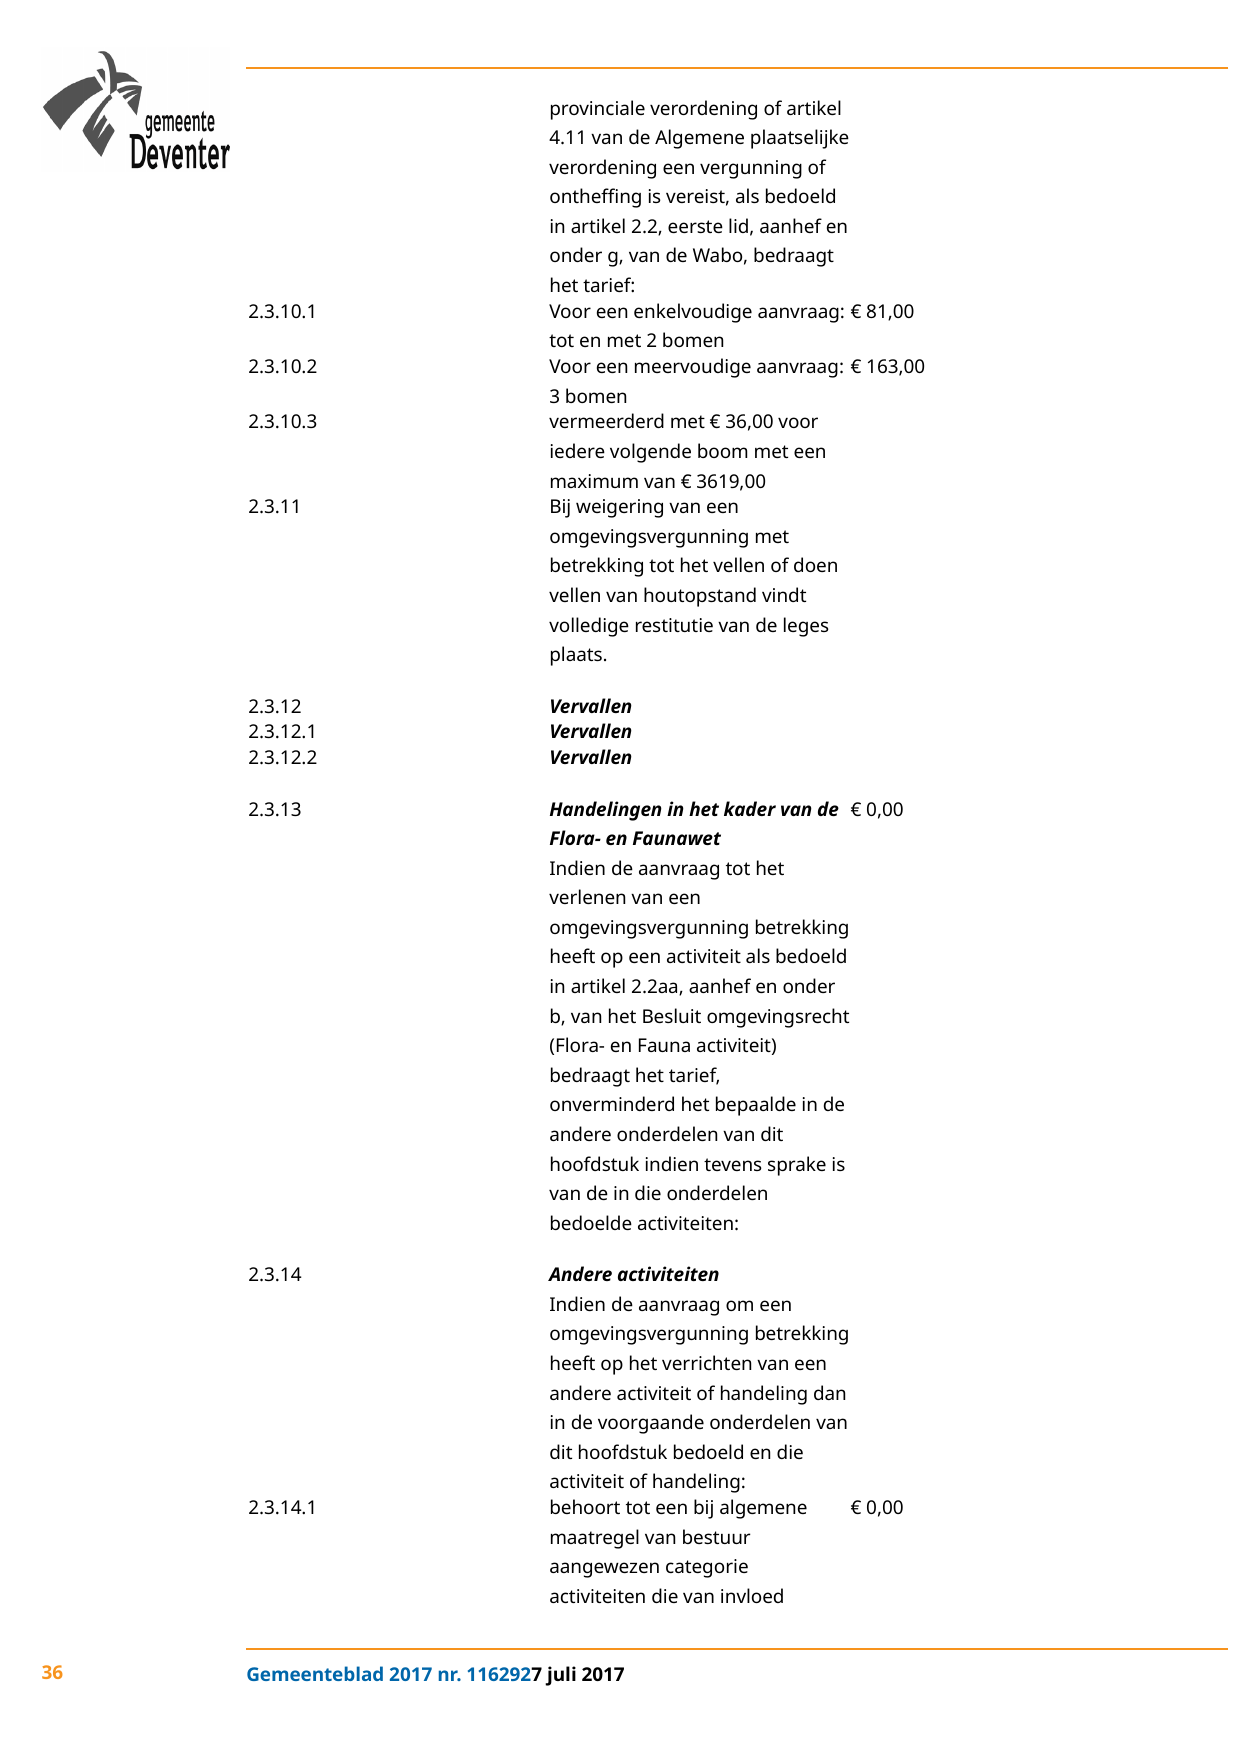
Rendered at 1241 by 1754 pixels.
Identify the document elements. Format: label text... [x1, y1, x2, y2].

table_cell [850, 770, 1152, 796]
table_cell [248, 95, 549, 298]
table_cell Handelingen in het kader van de Flora- en Faunawet Indien de aanvraag tot het verlenen van een omgevingsvergunning betrekking heeft op een activiteit als bedoeld in artikel 2.2aa, aanhef en onder b, van het Besluit omgevingsrecht (Flora- en Fauna activiteit) bedraagt het tarief, onverminderd het bepaalde in de andere onderdelen van dit hoofdstuk indien tevens sprake is van de in die onderdelen bedoelde activiteiten: [549, 796, 850, 1236]
table_cell 2.3.12 [248, 693, 549, 719]
table_cell [850, 1261, 1152, 1494]
table_cell [850, 693, 1152, 719]
table_cell Vervallen [549, 744, 850, 770]
table_cell € 163,00 [850, 353, 1152, 409]
table_cell [549, 1236, 850, 1261]
table_cell € 0,00 [850, 1494, 1152, 1609]
table_cell [850, 95, 1152, 298]
table_cell Vervallen [549, 719, 850, 744]
table_cell € 0,00 [850, 796, 1152, 1236]
table_cell [549, 770, 850, 796]
table_cell [850, 409, 1152, 493]
table_cell Voor een meervoudige aanvraag: 3 bomen [549, 353, 850, 409]
table_cell [248, 1236, 549, 1261]
table_cell Andere activiteiten Indien de aanvraag om een omgevingsvergunning betrekking heeft op het verrichten van een andere activiteit of handeling dan in de voorgaande onderdelen van dit hoofdstuk bedoeld en die activiteit of handeling: [549, 1261, 850, 1494]
table_cell [850, 494, 1152, 667]
table_cell 2.3.12.1 [248, 719, 549, 744]
table_cell [549, 667, 850, 693]
table_cell [248, 770, 549, 796]
table_cell 2.3.14.1 [248, 1494, 549, 1609]
table_cell 2.3.10.2 [248, 353, 549, 409]
table_cell Vervallen [549, 693, 850, 719]
table_cell [850, 667, 1152, 693]
table_cell vermeerderd met € 36,00 voor iedere volgende boom met een maximum van € 3619,00 [549, 409, 850, 493]
table_cell 2.3.10.1 [248, 298, 549, 353]
table_cell 2.3.12.2 [248, 744, 549, 770]
table_cell 2.3.14 [248, 1261, 549, 1494]
table_cell behoort tot een bij algemene maatregel van bestuur aangewezen categorie activiteiten die van invloed [549, 1494, 850, 1609]
table_cell [248, 667, 549, 693]
table_cell [850, 744, 1152, 770]
table_cell Bij weigering van een omgevingsvergunning met betrekking tot het vellen of doen vellen van houtopstand vindt volledige restitutie van de leges plaats. [549, 494, 850, 667]
table_cell 2.3.10.3 [248, 409, 549, 493]
table_cell [850, 719, 1152, 744]
table_cell 2.3.11 [248, 494, 549, 667]
table_cell provinciale verordening of artikel 4.11 van de Algemene plaatselijke verordening een vergunning of ontheffing is vereist, als bedoeld in artikel 2.2, eerste lid, aanhef en onder g, van de Wabo, bedraagt het tarief: [549, 95, 850, 298]
table_cell € 81,00 [850, 298, 1152, 353]
table_cell [850, 1236, 1152, 1261]
table_cell 2.3.13 [248, 796, 549, 1236]
table_cell Voor een enkelvoudige aanvraag: tot en met 2 bomen [549, 298, 850, 353]
picture [41, 47, 231, 172]
